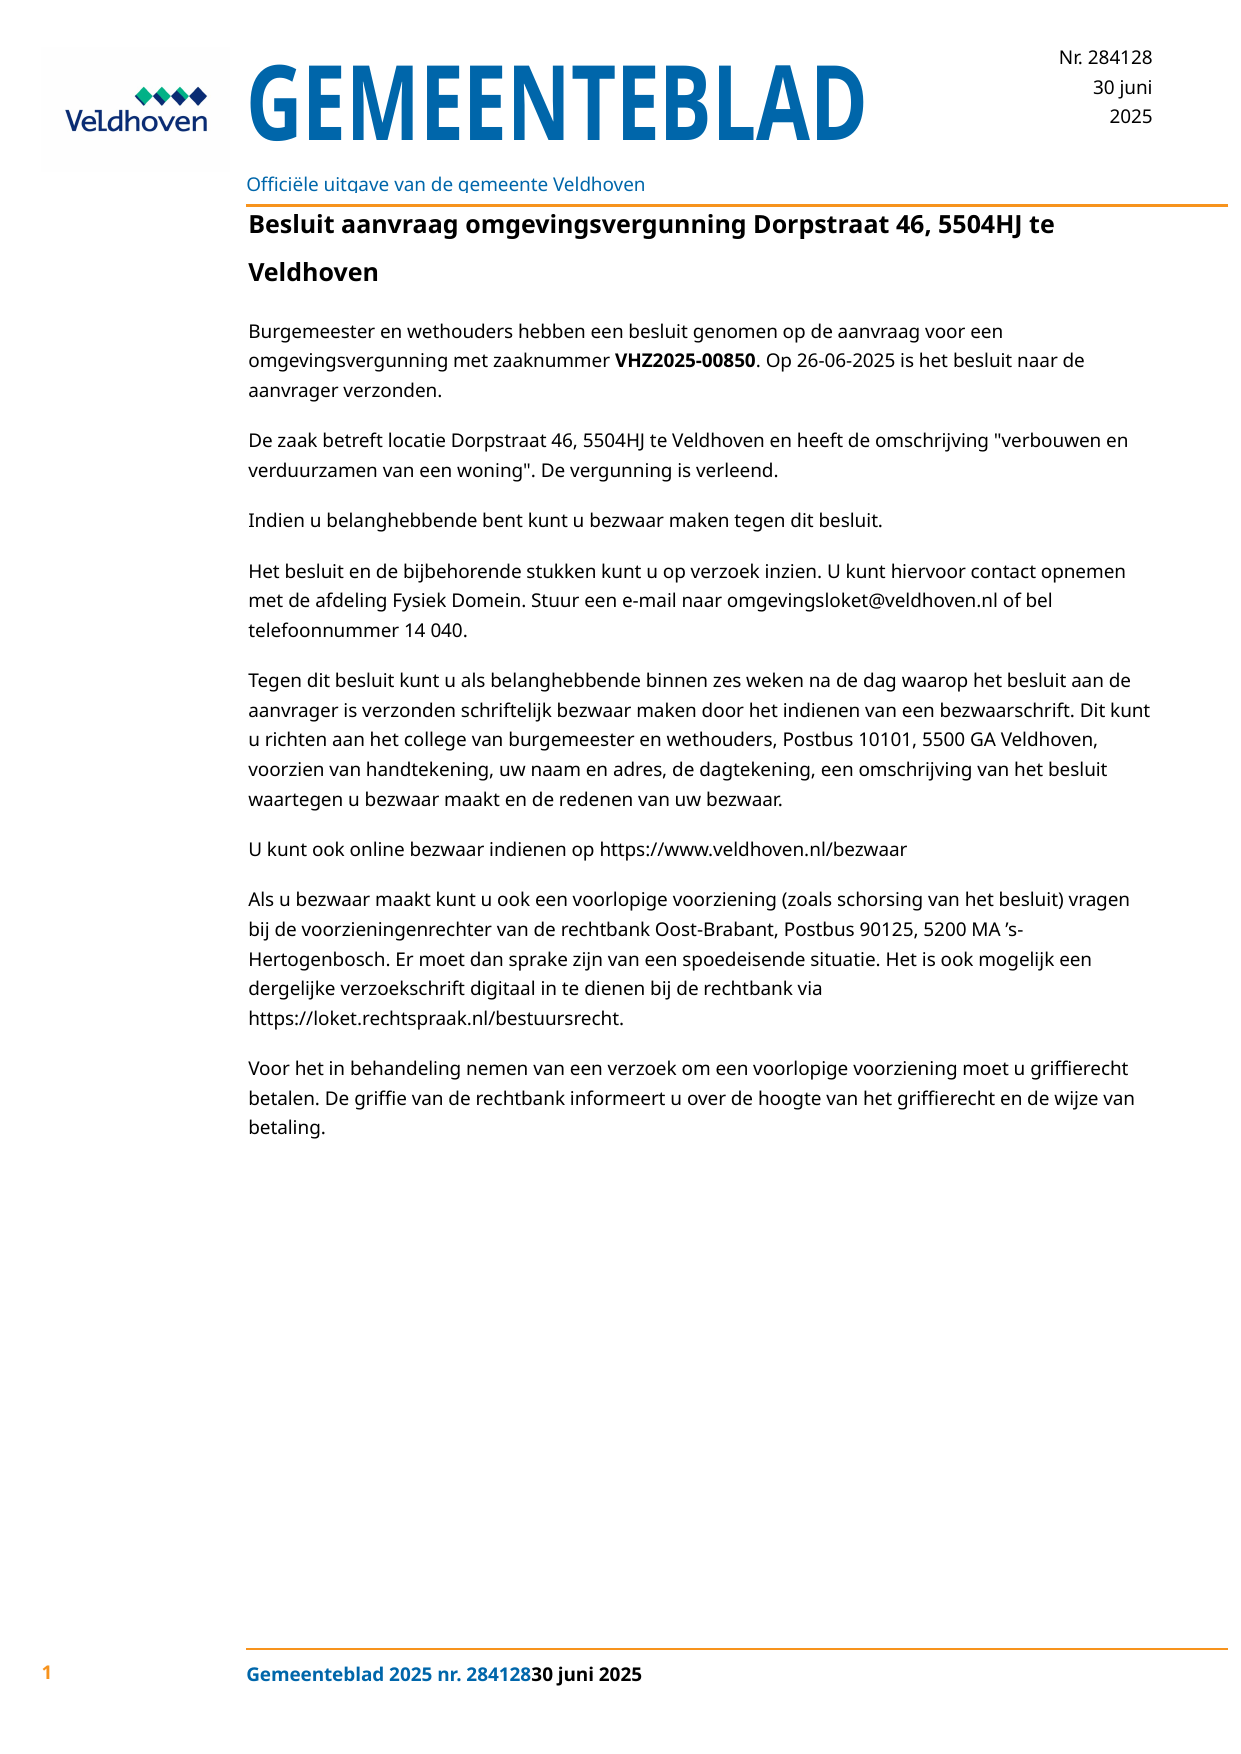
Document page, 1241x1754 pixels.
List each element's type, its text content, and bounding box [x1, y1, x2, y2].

text Als u bezwaar maakt kunt u ook een voorlopige voorziening (zoals schorsing van het besluit) vragen bij de voorzieningenrechter van de rechtbank Oost-Brabant, Postbus 90125, 5200 MA ’s-Hertogenbosch. Er moet dan sprake zijn van een spoedeisende situatie. Het is ook mogelijk een dergelijke verzoekschrift digitaal in te dienen bij de rechtbank via https://loket.rechtspraak.nl/bestuursrecht. [248, 887, 1152, 1031]
text Indien u belanghebbende bent kunt u bezwaar maken tegen dit besluit. [248, 507, 1152, 533]
text Het besluit en de bijbehorende stukken kunt u op verzoek inzien. U kunt hiervoor contact opnemen met de afdeling Fysiek Domein. Stuur een e-mail naar omgevingsloket@veldhoven.nl of bel telefoonnummer 14 040. [248, 558, 1152, 643]
text Besluit aanvraag omgevingsvergunning Dorpstraat 46, 5504HJ te Veldhoven [248, 207, 1152, 288]
text Tegen dit besluit kunt u als belanghebbende binnen zes weken na de dag waarop het besluit aan de aanvrager is verzonden schriftelijk bezwaar maken door het indienen van een bezwaarschrift. Dit kunt u richten aan het college van burgemeester en wethouders, Postbus 10101, 5500 GA Veldhoven, voorzien van handtekening, uw naam en adres, de dagtekening, een omschrijving van het besluit waartegen u bezwaar maakt en de redenen van uw bezwaar. [248, 667, 1152, 812]
picture [41, 47, 231, 172]
text Burgemeester en wethouders hebben een besluit genomen op de aanvraag voor een omgevingsvergunning met zaaknummer VHZ2025-00850. Op 26-06-2025 is het besluit naar de aanvrager verzonden. [248, 318, 1152, 403]
text U kunt ook online bezwaar indienen op https://www.veldhoven.nl/bezwaar [248, 836, 1152, 862]
text De zaak betreft locatie Dorpstraat 46, 5504HJ te Veldhoven en heeft de omschrijving "verbouwen en verduurzamen van een woning". De vergunning is verleend. [248, 427, 1152, 483]
text Voor het in behandeling nemen van een verzoek om een voorlopige voorziening moet u griffierecht betalen. De griffie van de rechtbank informeert u over de hoogte van het griffierecht en de wijze van betaling. [248, 1055, 1152, 1140]
